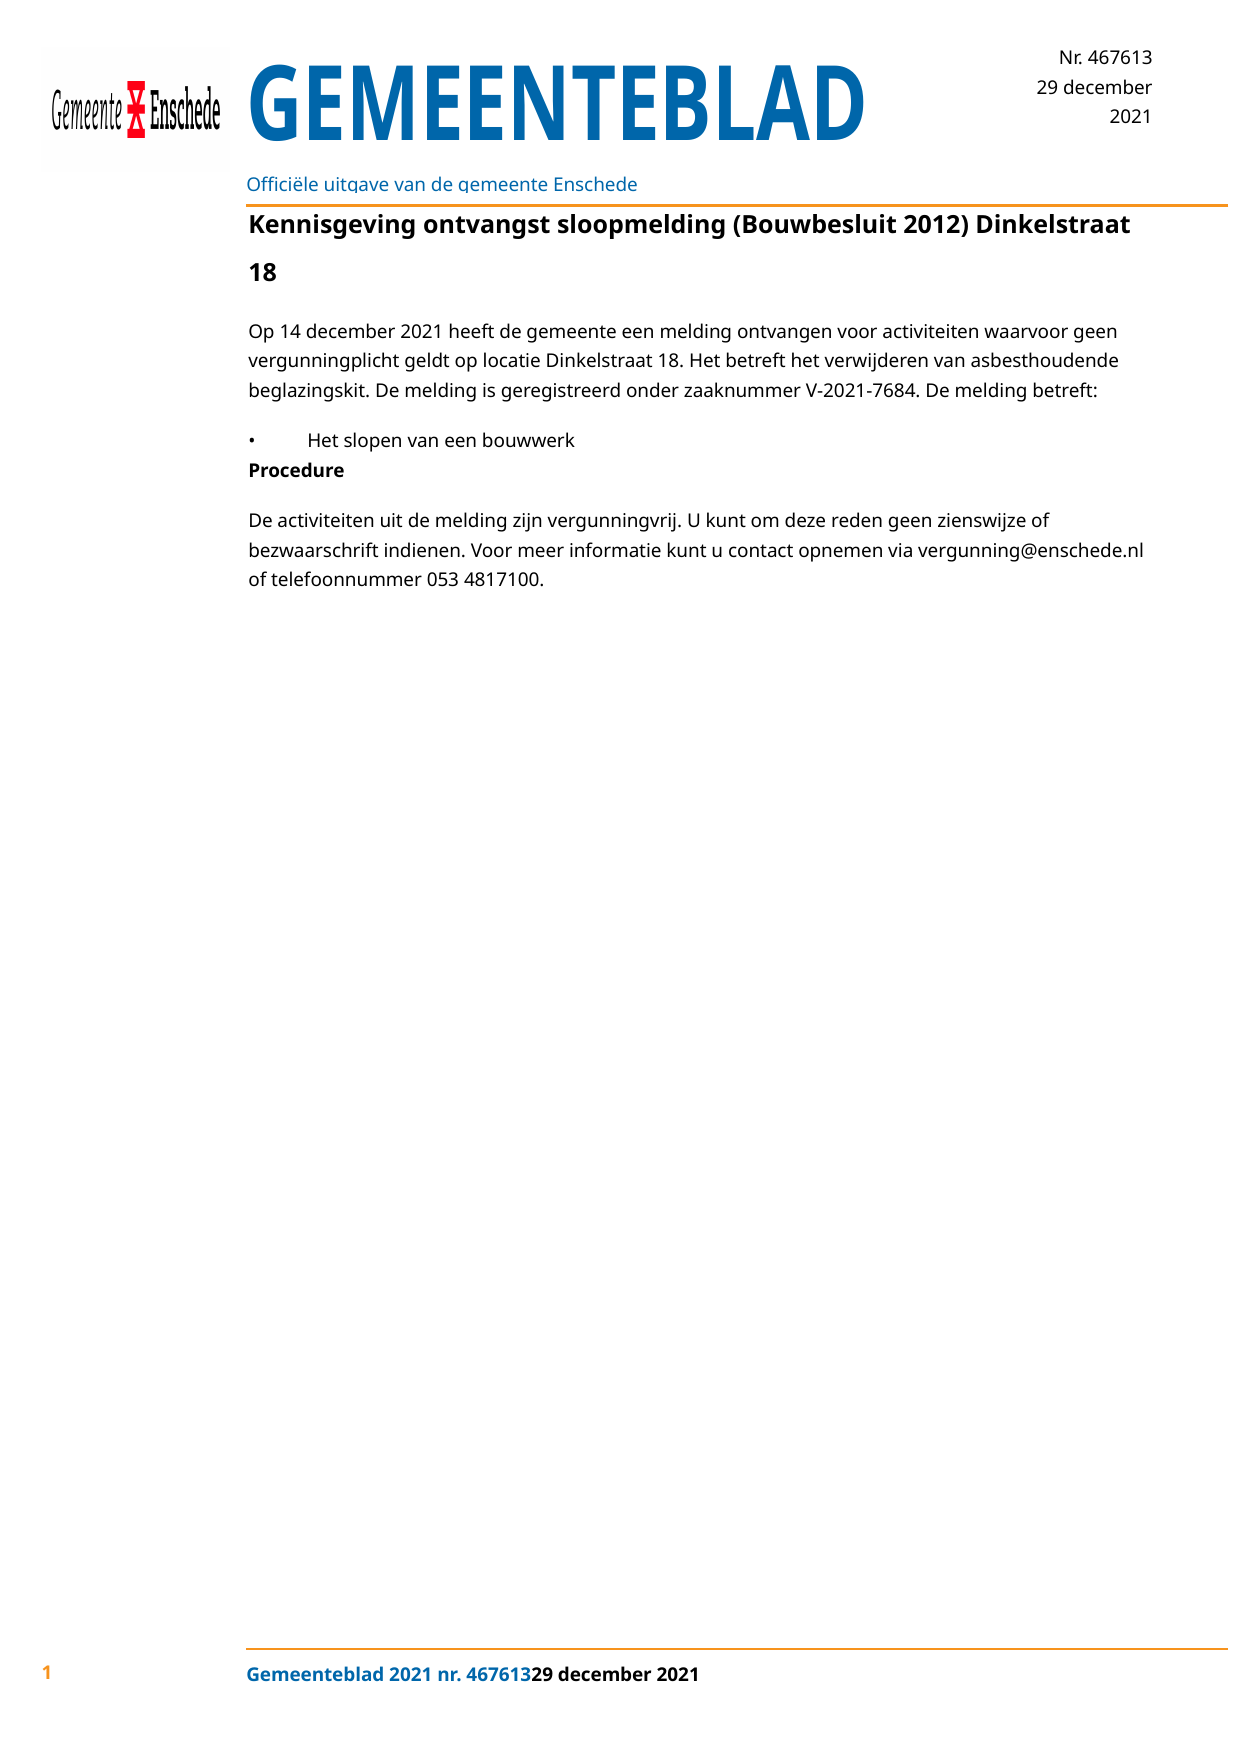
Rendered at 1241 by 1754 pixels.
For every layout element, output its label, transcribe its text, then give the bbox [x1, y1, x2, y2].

list Het slopen van een bouwwerk [248, 427, 1152, 453]
picture [41, 47, 231, 172]
text Kennisgeving ontvangst sloopmelding (Bouwbesluit 2012) Dinkelstraat 18 [248, 207, 1152, 288]
text Op 14 december 2021 heeft de gemeente een melding ontvangen voor activiteiten waarvoor geen vergunningplicht geldt op locatie Dinkelstraat 18. Het betreft het verwijderen van asbesthoudende beglazingskit. De melding is geregistreerd onder zaaknummer V-2021-7684. De melding betreft: [248, 318, 1152, 403]
text Procedure [248, 457, 1152, 483]
text De activiteiten uit de melding zijn vergunningvrij. U kunt om deze reden geen zienswijze of bezwaarschrift indienen. Voor meer informatie kunt u contact opnemen via vergunning@enschede.nl of telefoonnummer 053 4817100. [248, 507, 1152, 592]
